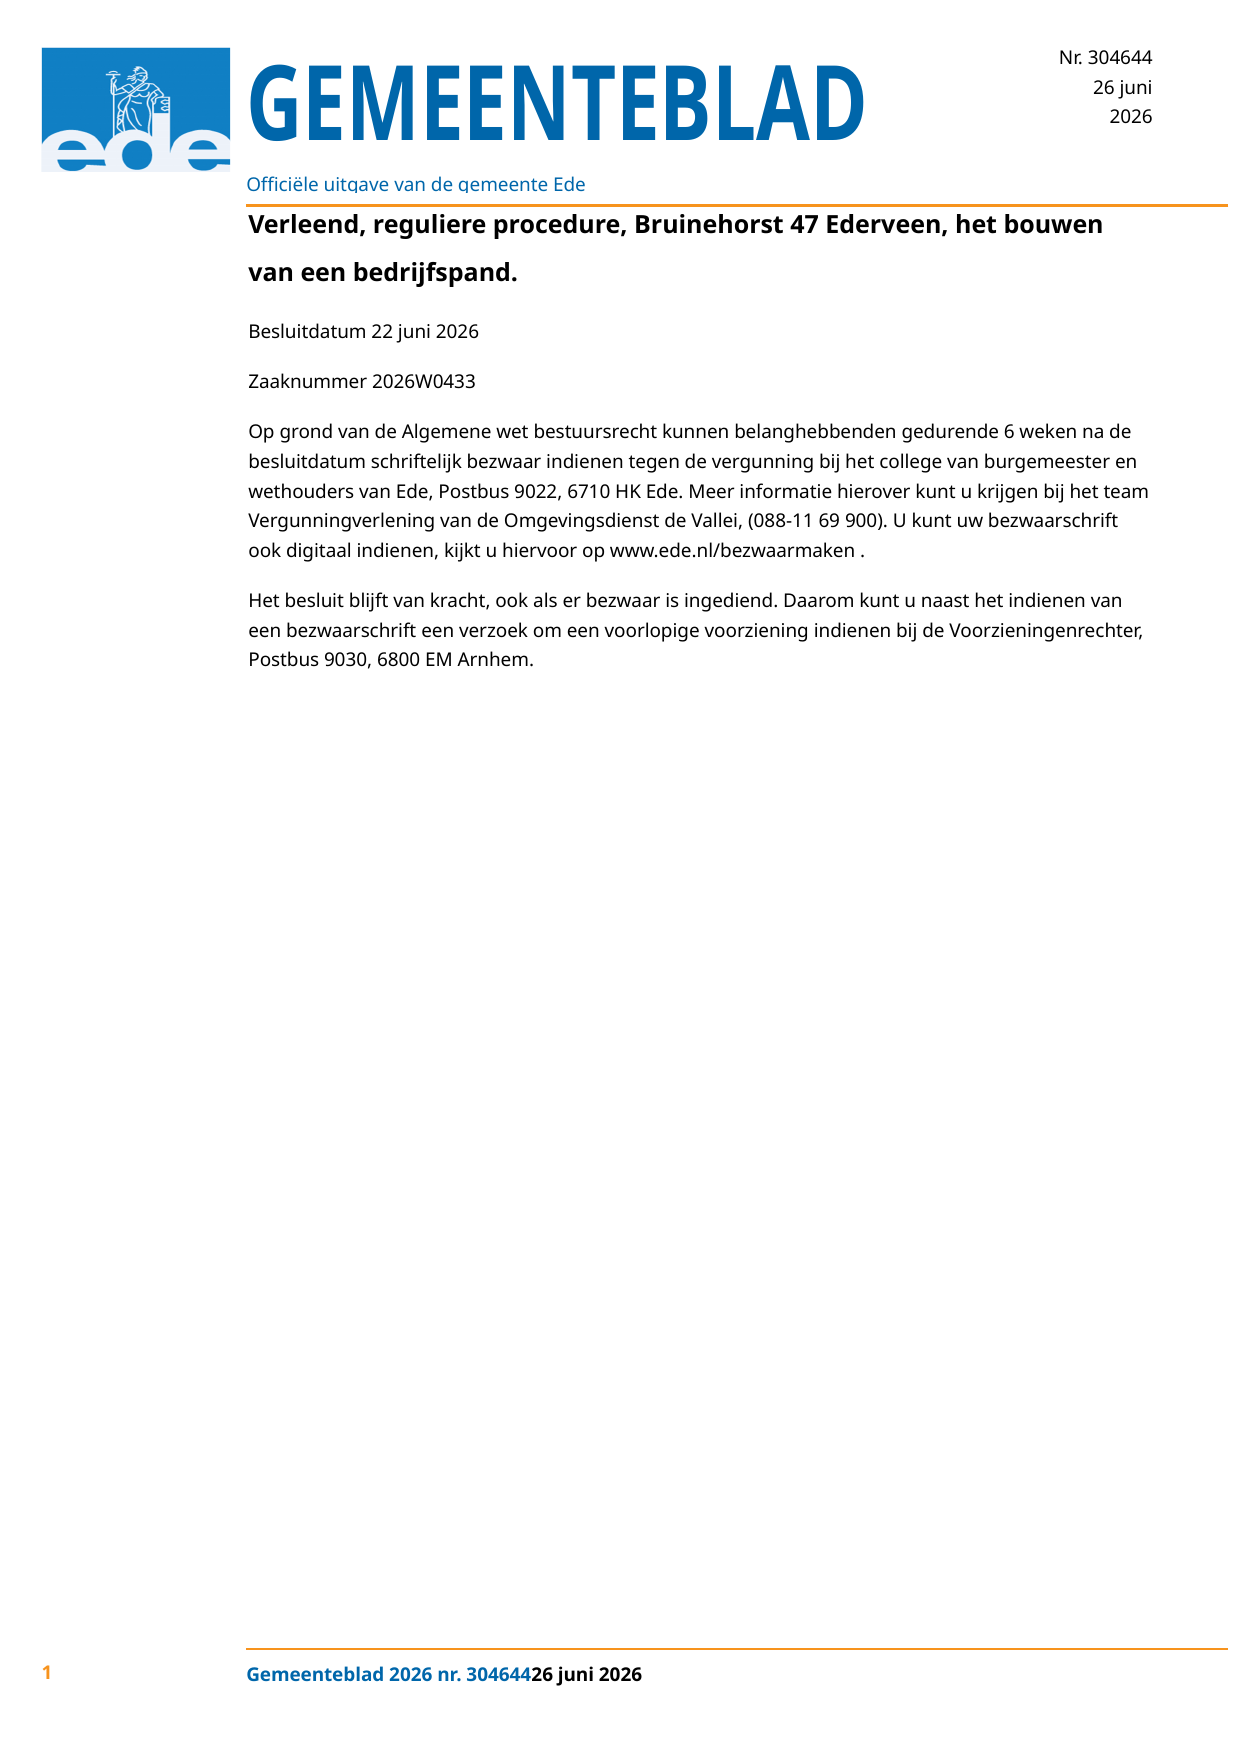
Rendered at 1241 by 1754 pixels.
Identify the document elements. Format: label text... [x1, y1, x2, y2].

text Het besluit blijft van kracht, ook als er bezwaar is ingediend. Daarom kunt u naast het indienen van een bezwaarschrift een verzoek om een voorlopige voorziening indienen bij de Voorzieningenrechter, Postbus 9030, 6800 EM Arnhem. [248, 587, 1152, 672]
text Zaaknummer 2026W0433 [248, 368, 1152, 394]
text Op grond van de Algemene wet bestuursrecht kunnen belanghebbenden gedurende 6 weken na de besluitdatum schriftelijk bezwaar indienen tegen de vergunning bij het college van burgemeester en wethouders van Ede, Postbus 9022, 6710 HK Ede. Meer informatie hierover kunt u krijgen bij het team Vergunningverlening van de Omgevingsdienst de Vallei, (088-11 69 900). U kunt uw bezwaarschrift ook digitaal indienen, kijkt u hiervoor op www.ede.nl/bezwaarmaken . [248, 419, 1152, 563]
text Besluitdatum 22 juni 2026 [248, 318, 1152, 344]
text Verleend, reguliere procedure, Bruinehorst 47 Ederveen, het bouwen van een bedrijfspand. [248, 207, 1152, 288]
picture [41, 47, 231, 172]
